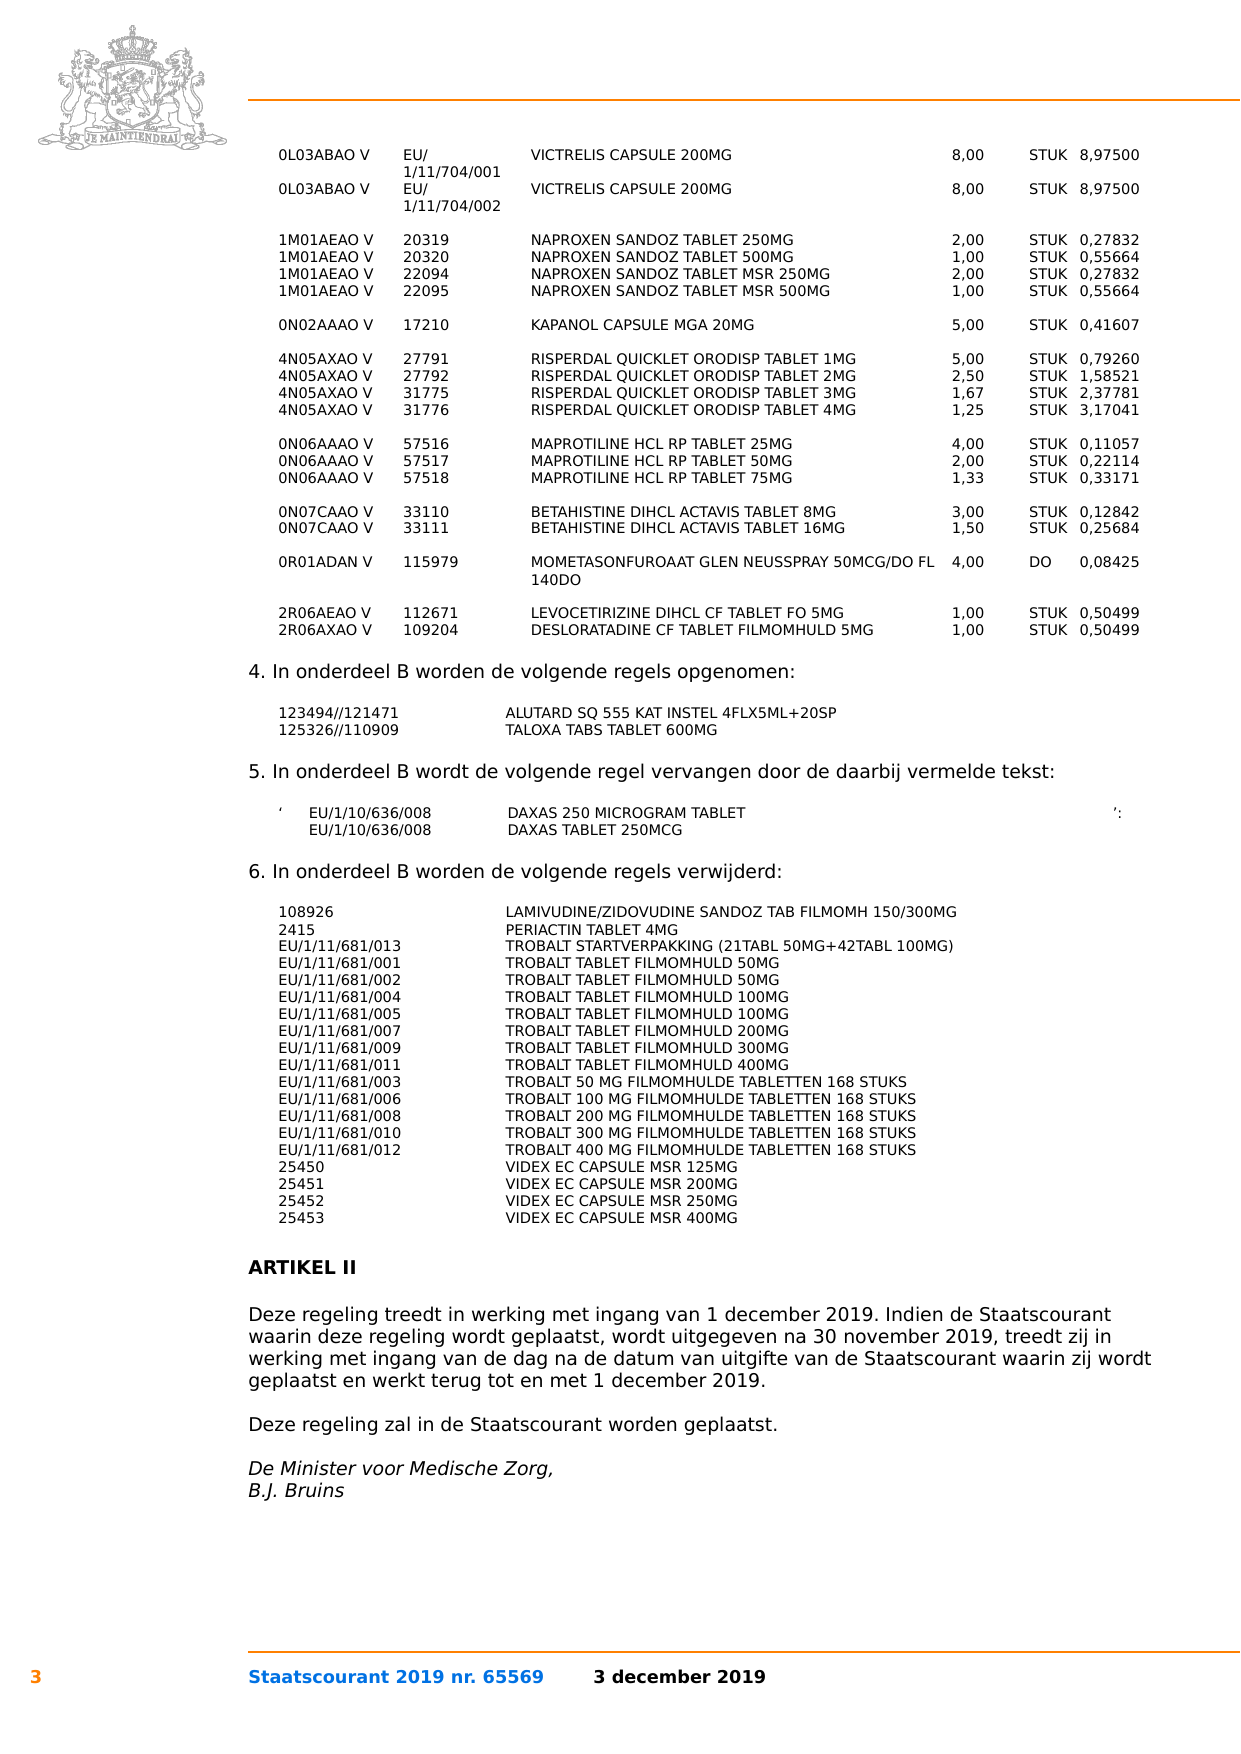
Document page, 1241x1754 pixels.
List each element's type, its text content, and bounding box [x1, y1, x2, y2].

table_cell [278, 215, 1163, 232]
table_cell 5,00 [946, 351, 1023, 368]
table_cell EU/1/11/704/001 [397, 147, 524, 181]
table_cell 17210 [397, 317, 524, 334]
table_cell 27791 [397, 351, 524, 368]
table_cell 31776 [397, 402, 524, 418]
table_cell 1,00 [946, 249, 1023, 266]
table_cell TROBALT 400 MG FILMOMHULDE TABLETTEN 168 STUKS [499, 1142, 1163, 1159]
table_cell EU/1/11/681/009 [278, 1040, 499, 1057]
text Deze regeling treedt in werking met ingang van 1 december 2019. Indien de Staatscourant waarin deze regeling wordt geplaatst, wordt uitgegeven na 30 november 2019, treedt zij in werking met ingang van de dag na de datum van uitgifte van de Staatscourant waarin zij wordt geplaatst en werkt terug tot en met 1 december 2019. [248, 1304, 1163, 1392]
table_cell 0,08425 [1074, 554, 1163, 588]
table_cell 0L03ABAO V [278, 181, 397, 215]
table_cell VIDEX EC CAPSULE MSR 400MG [499, 1210, 1163, 1227]
table_cell 25451 [278, 1176, 499, 1193]
table_cell [278, 300, 1163, 317]
table_cell 1M01AEAO V [278, 232, 397, 249]
table_cell TROBALT TABLET FILMOMHULD 100MG [499, 1006, 1163, 1023]
table_cell TALOXA TABS TABLET 600MG [499, 722, 1163, 739]
table_cell 2,00 [946, 232, 1023, 249]
table_cell 3,00 [946, 504, 1023, 520]
table_cell TROBALT 300 MG FILMOMHULDE TABLETTEN 168 STUKS [499, 1125, 1163, 1142]
table_cell BETAHISTINE DIHCL ACTAVIS TABLET 8MG [525, 504, 946, 520]
table_cell 0R01ADAN V [278, 554, 397, 588]
table_cell 1,67 [946, 385, 1023, 402]
table_cell MAPROTILINE HCL RP TABLET 50MG [525, 453, 946, 469]
table_cell 20320 [397, 249, 524, 266]
table_cell EU/1/11/681/001 [278, 955, 499, 972]
table_cell EU/1/11/681/004 [278, 989, 499, 1006]
table_cell STUK [1023, 351, 1073, 368]
table_cell TROBALT TABLET FILMOMHULD 100MG [499, 989, 1163, 1006]
table_cell 0L03ABAO V [278, 147, 397, 181]
table_cell 4,00 [946, 436, 1023, 452]
table_cell EU/1/11/681/002 [278, 972, 499, 989]
table_cell PERIACTIN TABLET 4MG [499, 921, 1163, 938]
table_cell RISPERDAL QUICKLET ORODISP TABLET 3MG [525, 385, 946, 402]
table_cell 0N07CAAO V [278, 520, 397, 537]
table_cell EU/1/11/681/003 [278, 1074, 499, 1091]
table_cell 0,11057 [1074, 436, 1163, 452]
table_cell NAPROXEN SANDOZ TABLET 250MG [525, 232, 946, 249]
text 5. In onderdeel B wordt de volgende regel vervangen door de daarbij vermelde tekst: [248, 761, 1163, 783]
table_cell 4N05AXAO V [278, 351, 397, 368]
table_cell 125326//110909 [278, 722, 499, 739]
table_cell STUK [1023, 368, 1073, 384]
table_cell 2,00 [946, 453, 1023, 469]
table_cell 8,00 [946, 181, 1023, 215]
table_cell VIDEX EC CAPSULE MSR 200MG [499, 1176, 1163, 1193]
table_cell 2,37781 [1074, 385, 1163, 402]
table_cell 20319 [397, 232, 524, 249]
table_cell NAPROXEN SANDOZ TABLET 500MG [525, 249, 946, 266]
table_cell DO [1023, 554, 1073, 588]
table_cell TROBALT TABLET FILMOMHULD 400MG [499, 1057, 1163, 1074]
table_header 108926 [278, 904, 499, 921]
table_cell 0,55664 [1074, 249, 1163, 266]
table_cell TROBALT TABLET FILMOMHULD 50MG [499, 955, 1163, 972]
table_cell TROBALT TABLET FILMOMHULD 300MG [499, 1040, 1163, 1057]
table_cell BETAHISTINE DIHCL ACTAVIS TABLET 16MG [525, 520, 946, 537]
table_cell 8,97500 [1074, 147, 1163, 181]
table_cell EU/1/11/681/012 [278, 1142, 499, 1159]
table_cell 33110 [397, 504, 524, 520]
table_cell 8,00 [946, 147, 1023, 181]
table_cell EU/1/11/681/006 [278, 1091, 499, 1108]
table_cell LEVOCETIRIZINE DIHCL CF TABLET FO 5MG [525, 605, 946, 622]
table_cell 2415 [278, 921, 499, 938]
table_cell NAPROXEN SANDOZ TABLET MSR 500MG [525, 283, 946, 300]
table_cell 0N06AAAO V [278, 436, 397, 452]
table_cell 0,50499 [1074, 622, 1163, 639]
table_cell 25452 [278, 1193, 499, 1210]
table_header ’: [1107, 805, 1163, 822]
table_cell DAXAS TABLET 250MCG [501, 822, 1163, 839]
table_cell 31775 [397, 385, 524, 402]
table_cell TROBALT 50 MG FILMOMHULDE TABLETTEN 168 STUKS [499, 1074, 1163, 1091]
table_cell EU/1/11/681/005 [278, 1006, 499, 1023]
table_cell 2R06AXAO V [278, 622, 397, 639]
table_cell 1,58521 [1074, 368, 1163, 384]
table_cell STUK [1023, 520, 1073, 537]
table_header 123494//121471 [278, 705, 499, 722]
table_cell EU/1/11/681/008 [278, 1108, 499, 1125]
table_cell STUK [1023, 249, 1073, 266]
table_header LAMIVUDINE/ZIDOVUDINE SANDOZ TAB FILMOMH 150/300MG [499, 904, 1163, 921]
table_header EU/1/10/636/008 [303, 805, 501, 822]
table_cell 0,33171 [1074, 470, 1163, 486]
table_cell 22094 [397, 266, 524, 283]
table_cell STUK [1023, 147, 1073, 181]
table_cell [278, 486, 1163, 503]
table_cell 33111 [397, 520, 524, 537]
table_cell 0,50499 [1074, 605, 1163, 622]
table_cell 0,55664 [1074, 283, 1163, 300]
table_cell [278, 538, 1163, 554]
table_cell [278, 334, 1163, 351]
table_cell STUK [1023, 385, 1073, 402]
table_cell 0N07CAAO V [278, 504, 397, 520]
table_cell KAPANOL CAPSULE MGA 20MG [525, 317, 946, 334]
table_cell NAPROXEN SANDOZ TABLET MSR 250MG [525, 266, 946, 283]
table_cell 1,00 [946, 622, 1023, 639]
table_cell RISPERDAL QUICKLET ORODISP TABLET 4MG [525, 402, 946, 418]
table_cell EU/1/11/681/013 [278, 938, 499, 955]
table_cell TROBALT 200 MG FILMOMHULDE TABLETTEN 168 STUKS [499, 1108, 1163, 1125]
table_cell [278, 419, 1163, 436]
table_cell 25453 [278, 1210, 499, 1227]
table_header ‘ [278, 805, 302, 822]
table_cell MOMETASONFUROAAT GLEN NEUSSPRAY 50MCG/DO FL 140DO [525, 554, 946, 588]
table_cell 0N02AAAO V [278, 317, 397, 334]
table_cell STUK [1023, 504, 1073, 520]
table_cell 0,27832 [1074, 232, 1163, 249]
table_cell 109204 [397, 622, 524, 639]
table_cell 3,17041 [1074, 402, 1163, 418]
table_cell 1,00 [946, 283, 1023, 300]
table_cell 4,00 [946, 554, 1023, 588]
table_cell STUK [1023, 605, 1073, 622]
table_cell STUK [1023, 266, 1073, 283]
table_cell 1,33 [946, 470, 1023, 486]
table_cell STUK [1023, 232, 1073, 249]
table_cell 25450 [278, 1159, 499, 1176]
table_cell 1M01AEAO V [278, 249, 397, 266]
table_cell VIDEX EC CAPSULE MSR 250MG [499, 1193, 1163, 1210]
table_cell 22095 [397, 283, 524, 300]
table_cell STUK [1023, 181, 1073, 215]
table_cell RISPERDAL QUICKLET ORODISP TABLET 2MG [525, 368, 946, 384]
table_cell EU/1/11/681/007 [278, 1023, 499, 1040]
table_cell EU/1/10/636/008 [303, 822, 501, 839]
table_cell 2,50 [946, 368, 1023, 384]
table_cell 27792 [397, 368, 524, 384]
table_cell EU/1/11/704/002 [397, 181, 524, 215]
table_cell VICTRELIS CAPSULE 200MG [525, 181, 946, 215]
table_cell STUK [1023, 283, 1073, 300]
table_cell STUK [1023, 317, 1073, 334]
table_cell 8,97500 [1074, 181, 1163, 215]
table_cell 0,41607 [1074, 317, 1163, 334]
table_cell 1,25 [946, 402, 1023, 418]
table_cell 115979 [397, 554, 524, 588]
table_cell 0N06AAAO V [278, 470, 397, 486]
table_cell 0,22114 [1074, 453, 1163, 469]
picture [38, 25, 227, 150]
table_cell 1,00 [946, 605, 1023, 622]
table_cell MAPROTILINE HCL RP TABLET 25MG [525, 436, 946, 452]
table_cell 0,25684 [1074, 520, 1163, 537]
table_cell TROBALT TABLET FILMOMHULD 50MG [499, 972, 1163, 989]
table_cell TROBALT STARTVERPAKKING (21TABL 50MG+42TABL 100MG) [499, 938, 1163, 955]
table_cell STUK [1023, 402, 1073, 418]
table_cell 4N05AXAO V [278, 368, 397, 384]
table_cell STUK [1023, 436, 1073, 452]
table_cell 57516 [397, 436, 524, 452]
table_cell VICTRELIS CAPSULE 200MG [525, 147, 946, 181]
table_cell TROBALT TABLET FILMOMHULD 200MG [499, 1023, 1163, 1040]
table_cell 0,12842 [1074, 504, 1163, 520]
table_cell 57517 [397, 453, 524, 469]
table_cell 5,00 [946, 317, 1023, 334]
table_cell 4N05AXAO V [278, 402, 397, 418]
table_cell 0N06AAAO V [278, 453, 397, 469]
table_cell [278, 822, 302, 839]
table_cell EU/1/11/681/011 [278, 1057, 499, 1074]
table_cell DESLORATADINE CF TABLET FILMOMHULD 5MG [525, 622, 946, 639]
table_header ALUTARD SQ 555 KAT INSTEL 4FLX5ML+20SP [499, 705, 1163, 722]
table_cell STUK [1023, 470, 1073, 486]
table_cell EU/1/11/681/010 [278, 1125, 499, 1142]
table_cell MAPROTILINE HCL RP TABLET 75MG [525, 470, 946, 486]
table_cell RISPERDAL QUICKLET ORODISP TABLET 1MG [525, 351, 946, 368]
text 4. In onderdeel B worden de volgende regels opgenomen: [248, 661, 1163, 683]
table_cell [278, 130, 1163, 147]
text 6. In onderdeel B worden de volgende regels verwijderd: [248, 861, 1163, 882]
table_cell 0,27832 [1074, 266, 1163, 283]
table_cell [278, 588, 1163, 605]
subtitle ARTIKEL II [248, 1257, 1163, 1279]
table_cell STUK [1023, 453, 1073, 469]
table_header DAXAS 250 MICROGRAM TABLET [501, 805, 1107, 822]
table_cell 4N05AXAO V [278, 385, 397, 402]
table_cell STUK [1023, 622, 1073, 639]
table_cell 1M01AEAO V [278, 283, 397, 300]
text De Minister voor Medische Zorg, B.J. Bruins [248, 1458, 1163, 1502]
table_cell 1,50 [946, 520, 1023, 537]
text Deze regeling zal in de Staatscourant worden geplaatst. [248, 1414, 1163, 1436]
table_cell 57518 [397, 470, 524, 486]
table_cell 112671 [397, 605, 524, 622]
table_cell VIDEX EC CAPSULE MSR 125MG [499, 1159, 1163, 1176]
table_cell TROBALT 100 MG FILMOMHULDE TABLETTEN 168 STUKS [499, 1091, 1163, 1108]
table_cell 2,00 [946, 266, 1023, 283]
table_cell 0,79260 [1074, 351, 1163, 368]
table_cell 2R06AEAO V [278, 605, 397, 622]
table_cell 1M01AEAO V [278, 266, 397, 283]
